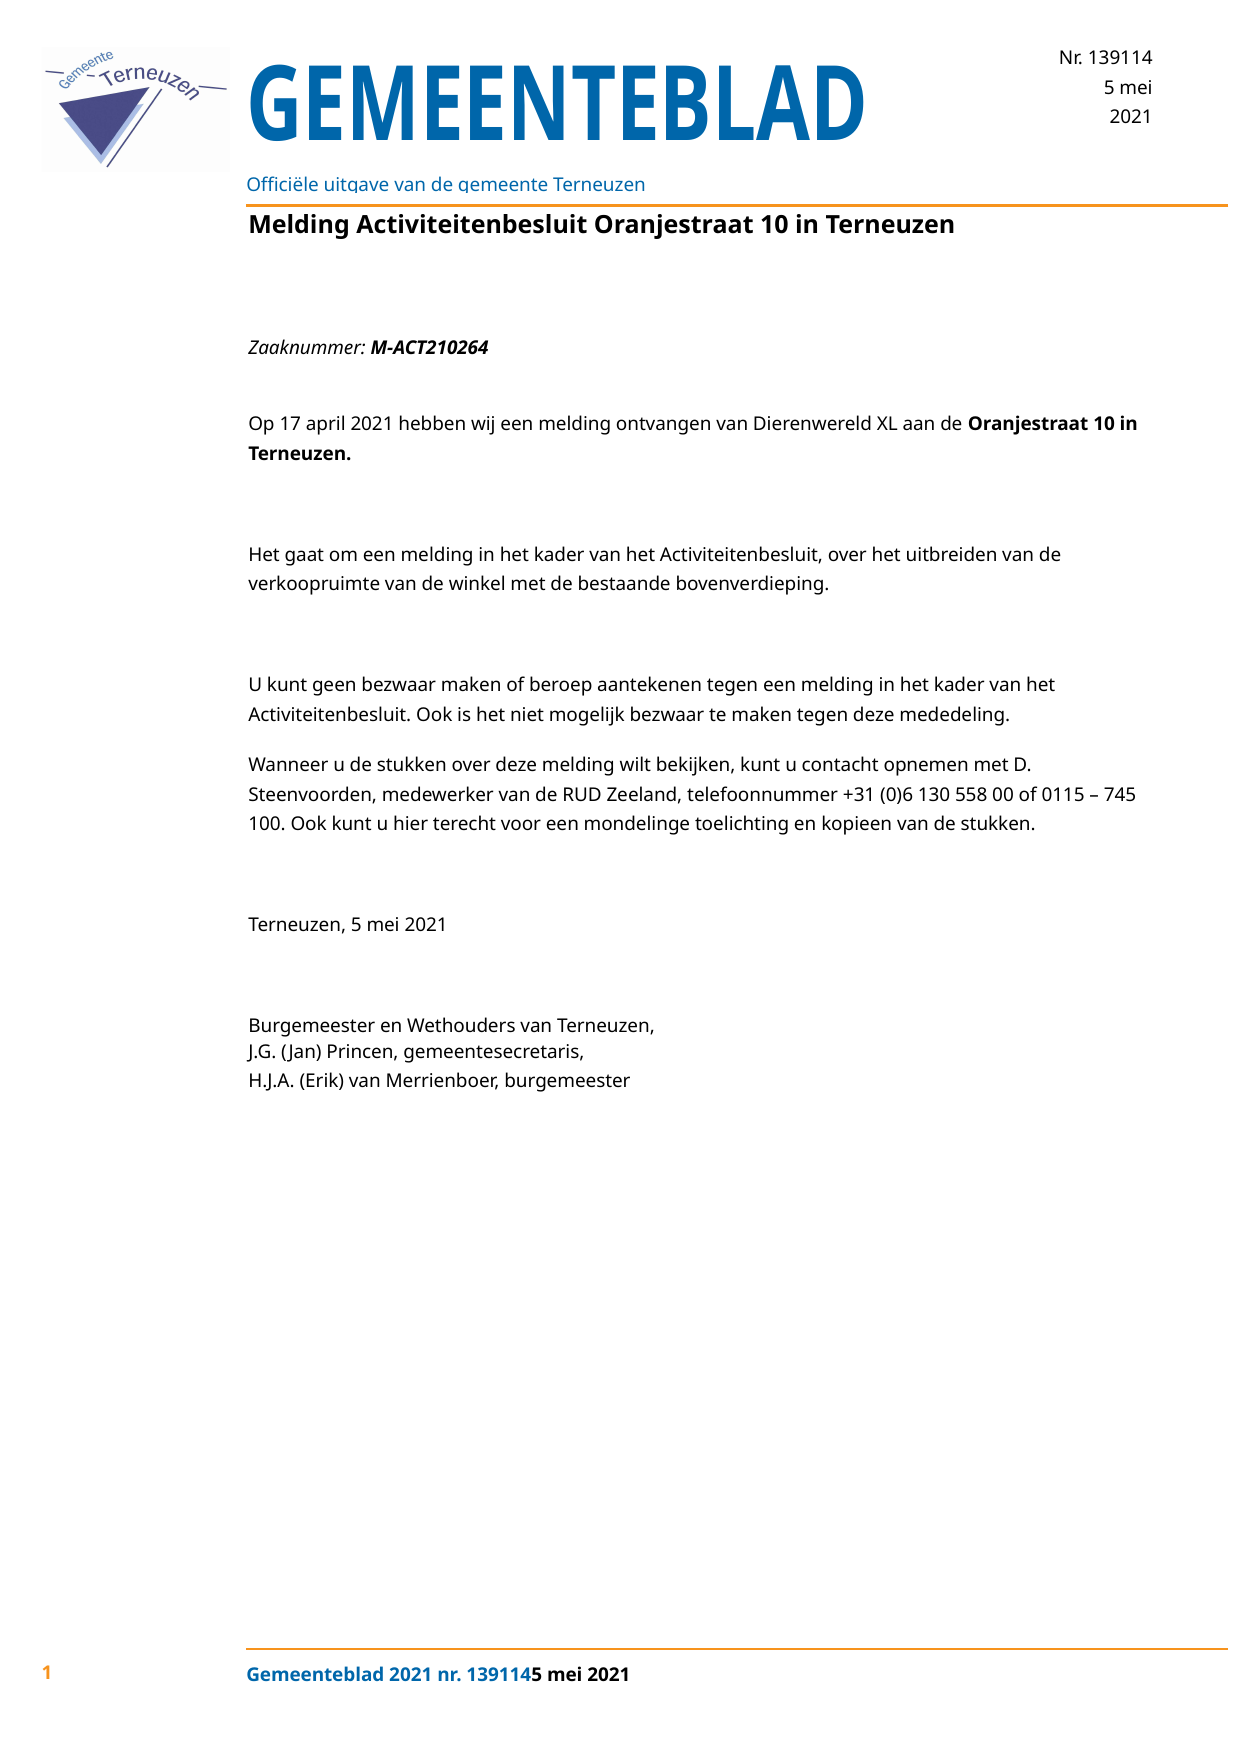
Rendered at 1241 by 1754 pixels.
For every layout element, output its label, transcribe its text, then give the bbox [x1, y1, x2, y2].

table_cell [700, 1174, 1152, 1200]
table_cell [248, 1149, 1152, 1174]
table_cell [248, 1123, 700, 1148]
table_header Burgemeester en Wethouders van Terneuzen, [248, 1012, 1152, 1038]
table_cell [700, 1038, 1152, 1123]
text Wanneer u de stukken over deze melding wilt bekijken, kunt u contacht opnemen met D. Steenvoorden, medewerker van de RUD Zeeland, telefoonnummer +31 (0)6 130 558 00 of 0115 – 745 100. Ook kunt u hier terecht voor een mondelinge toelichting en kopieen van de stukken. [248, 751, 1152, 836]
picture [41, 47, 231, 172]
text Melding Activiteitenbesluit Oranjestraat 10 in Terneuzen [248, 207, 1152, 241]
table_cell J.G. (Jan) Princen, gemeentesecretaris, H.J.A. (Erik) van Merrienboer, burgemeester [248, 1038, 700, 1123]
text U kunt geen bezwaar maken of beroep aantekenen tegen een melding in het kader van het Activiteitenbesluit. Ook is het niet mogelijk bezwaar te maken tegen deze mededeling. [248, 671, 1152, 727]
table_cell [700, 1123, 1152, 1148]
text Het gaat om een melding in het kader van het Activiteitenbesluit, over het uitbreiden van de verkoopruimte van de winkel met de bestaande bovenverdieping. [248, 541, 1152, 596]
text Op 17 april 2021 hebben wij een melding ontvangen van Dierenwereld XL aan de Oranjestraat 10 in Terneuzen. [248, 410, 1152, 466]
table_cell [248, 1174, 700, 1200]
text Zaaknummer: M-ACT210264 [248, 334, 1152, 360]
text Terneuzen, 5 mei 2021 [248, 911, 1152, 937]
